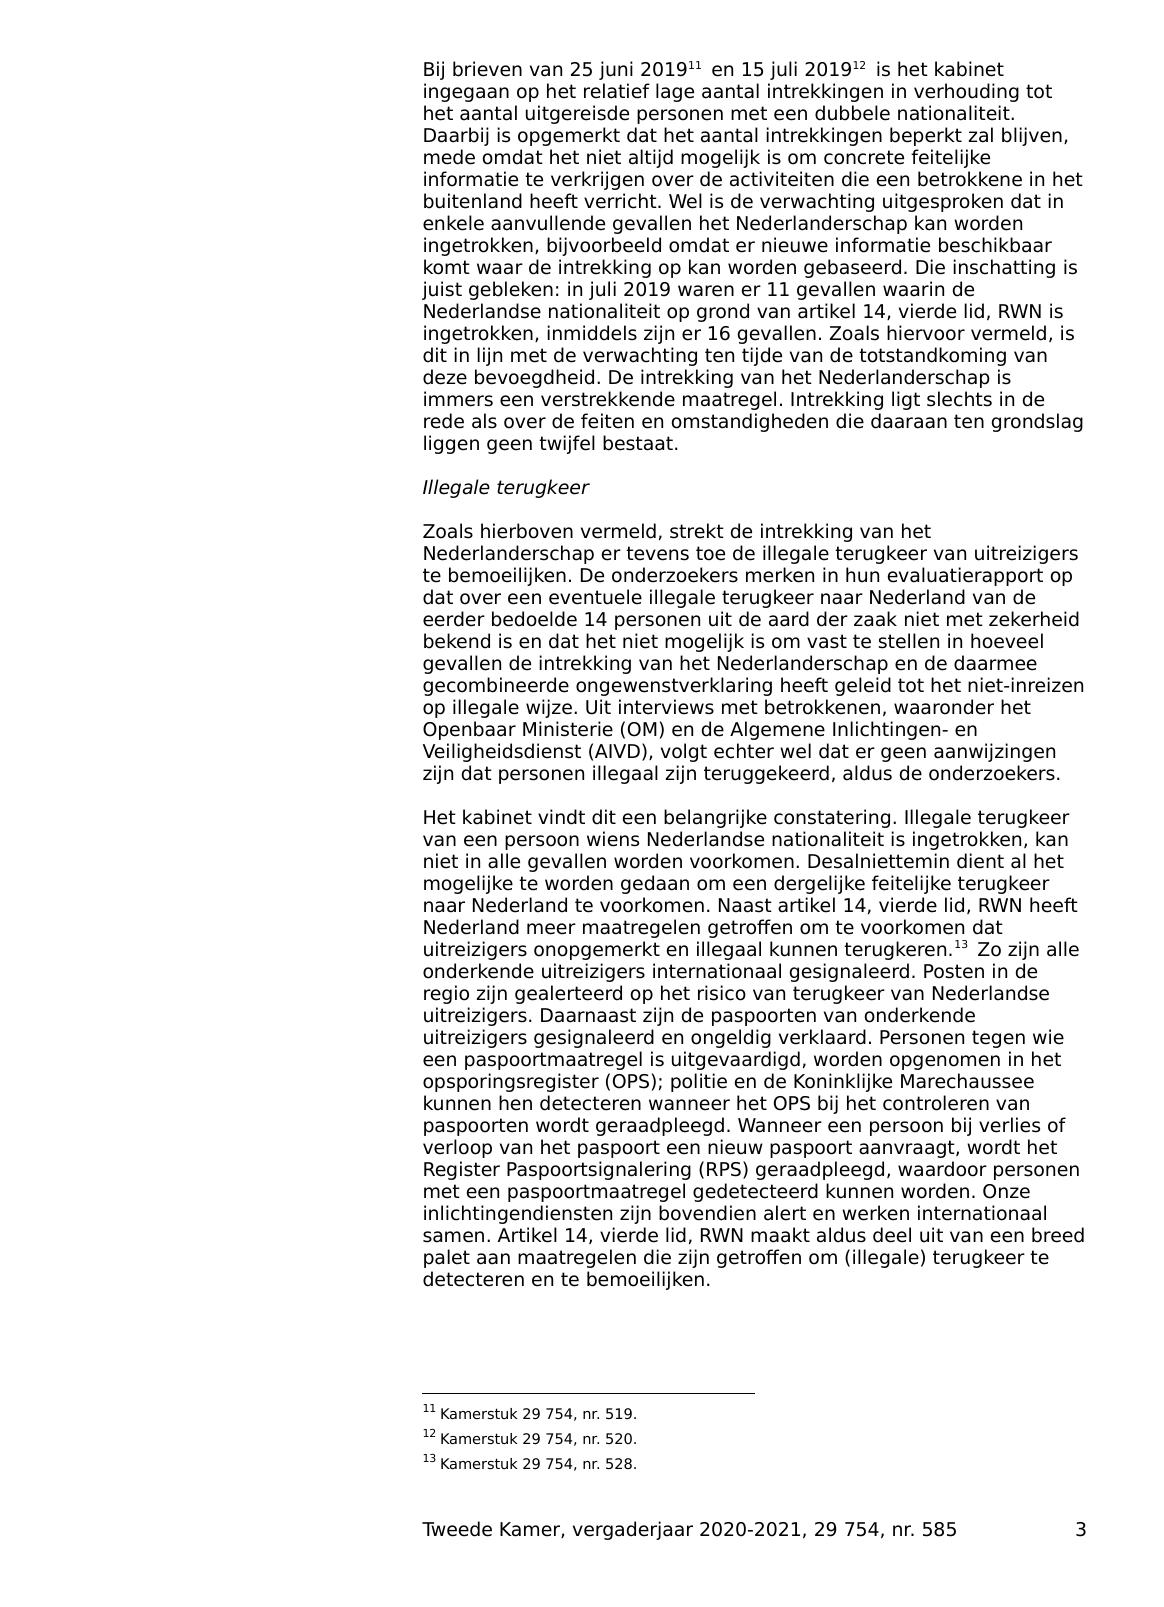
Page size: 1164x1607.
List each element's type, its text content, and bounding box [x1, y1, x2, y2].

text Kamerstuk 29 754, nr. 519. [422, 1402, 1087, 1424]
text Het kabinet vindt dit een belangrijke constatering. Illegale terugkeer van een persoon wiens Nederlandse nationaliteit is ingetrokken, kan niet in alle gevallen worden voorkomen. Desalniettemin dient al het mogelijke te worden gedaan om een dergelijke feitelijke terugkeer naar Nederland te voorkomen. Naast artikel 14, vierde lid, RWN heeft Nederland meer maatregelen getroffen om te voorkomen dat uitreizigers onopgemerkt en illegaal kunnen terugkeren. Zo zijn alle onderkende uitreizigers internationaal gesignaleerd. Posten in de regio zijn gealerteerd op het risico van terugkeer van Nederlandse uitreizigers. Daarnaast zijn de paspoorten van onderkende uitreizigers gesignaleerd en ongeldig verklaard. Personen tegen wie een paspoortmaatregel is uitgevaardigd, worden opgenomen in het opsporingsregister (OPS); politie en de Koninklijke Marechaussee kunnen hen detecteren wanneer het OPS bij het controleren van paspoorten wordt geraadpleegd. Wanneer een persoon bij verlies of verloop van het paspoort een nieuw paspoort aanvraagt, wordt het Register Paspoortsignalering (RPS) geraadpleegd, waardoor personen met een paspoortmaatregel gedetecteerd kunnen worden. Onze inlichtingendiensten zijn bovendien alert en werken internationaal samen. Artikel 14, vierde lid, RWN maakt aldus deel uit van een breed palet aan maatregelen die zijn getroffen om (illegale) terugkeer te detecteren en te bemoeilijken. [422, 807, 1087, 1291]
subtitle Illegale terugkeer [422, 477, 1087, 499]
text Bij brieven van 25 juni 2019 en 15 juli 2019 is het kabinet ingegaan op het relatief lage aantal intrekkingen in verhouding tot het aantal uitgereisde personen met een dubbele nationaliteit. Daarbij is opgemerkt dat het aantal intrekkingen beperkt zal blijven, mede omdat het niet altijd mogelijk is om concrete feitelijke informatie te verkrijgen over de activiteiten die een betrokkene in het buitenland heeft verricht. Wel is de verwachting uitgesproken dat in enkele aanvullende gevallen het Nederlanderschap kan worden ingetrokken, bijvoorbeeld omdat er nieuwe informatie beschikbaar komt waar de intrekking op kan worden gebaseerd. Die inschatting is juist gebleken: in juli 2019 waren er 11 gevallen waarin de Nederlandse nationaliteit op grond van artikel 14, vierde lid, RWN is ingetrokken, inmiddels zijn er 16 gevallen. Zoals hiervoor vermeld, is dit in lijn met de verwachting ten tijde van de totstandkoming van deze bevoegdheid. De intrekking van het Nederlanderschap is immers een verstrekkende maatregel. Intrekking ligt slechts in de rede als over de feiten en omstandigheden die daaraan ten grondslag liggen geen twijfel bestaat. [422, 59, 1087, 455]
text Kamerstuk 29 754, nr. 520. [422, 1427, 1087, 1449]
text Zoals hierboven vermeld, strekt de intrekking van het Nederlanderschap er tevens toe de illegale terugkeer van uitreizigers te bemoeilijken. De onderzoekers merken in hun evaluatierapport op dat over een eventuele illegale terugkeer naar Nederland van de eerder bedoelde 14 personen uit de aard der zaak niet met zekerheid bekend is en dat het niet mogelijk is om vast te stellen in hoeveel gevallen de intrekking van het Nederlanderschap en de daarmee gecombineerde ongewenstverklaring heeft geleid tot het niet-inreizen op illegale wijze. Uit interviews met betrokkenen, waaronder het Openbaar Ministerie (OM) en de Algemene Inlichtingen- en Veiligheidsdienst (AIVD), volgt echter wel dat er geen aanwijzingen zijn dat personen illegaal zijn teruggekeerd, aldus de onderzoekers. [422, 521, 1087, 785]
text Kamerstuk 29 754, nr. 528. [422, 1452, 1087, 1474]
